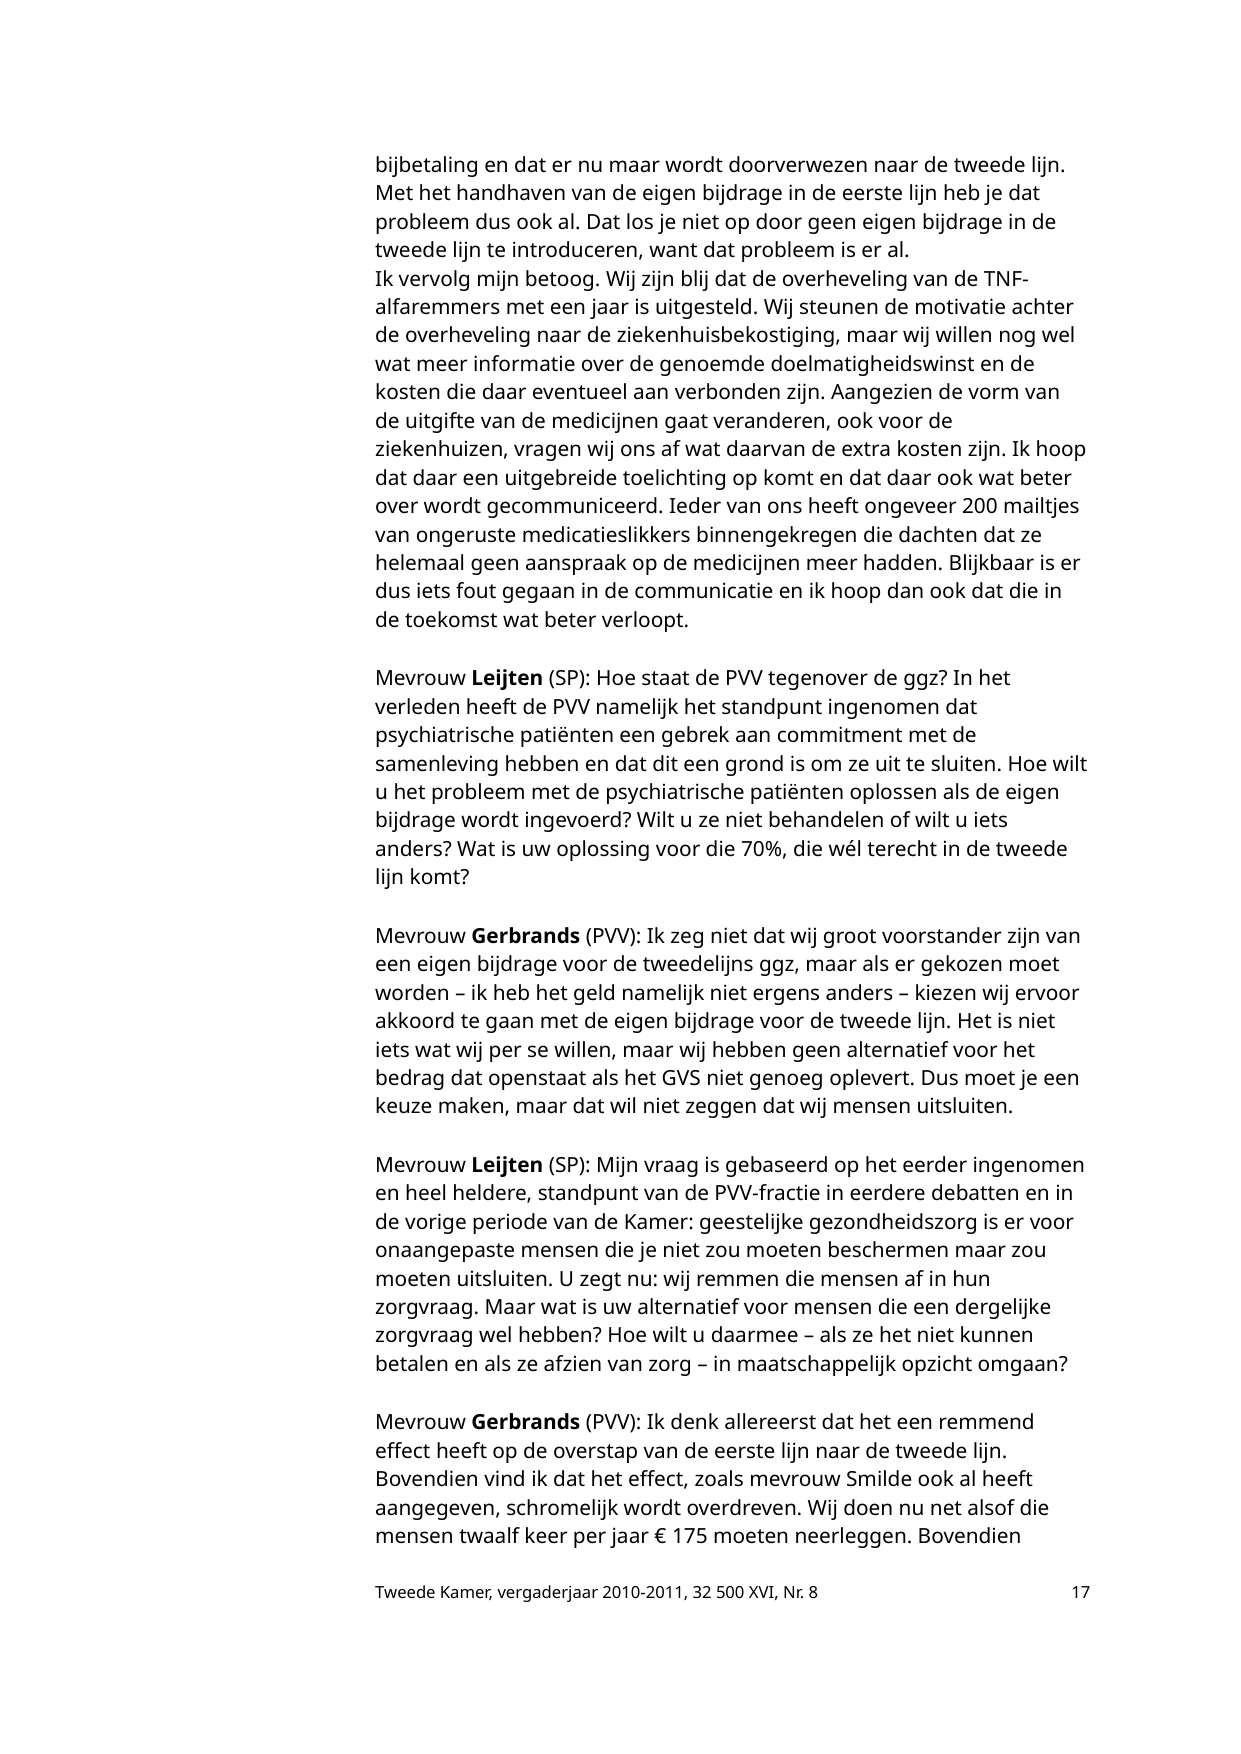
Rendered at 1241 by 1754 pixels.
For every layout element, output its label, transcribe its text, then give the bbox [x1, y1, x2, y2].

text Mevrouw Gerbrands (PVV): Ik zeg niet dat wij groot voorstander zijn van een eigen bijdrage voor de tweedelijns ggz, maar als er gekozen moet worden – ik heb het geld namelijk niet ergens anders – kiezen wij ervoor akkoord te gaan met de eigen bijdrage voor de tweede lijn. Het is niet iets wat wij per se willen, maar wij hebben geen alternatief voor het bedrag dat openstaat als het GVS niet genoeg oplevert. Dus moet je een keuze maken, maar dat wil niet zeggen dat wij mensen uitsluiten. [375, 921, 1090, 1120]
text Ik vervolg mijn betoog. Wij zijn blij dat de overheveling van de TNF-alfaremmers met een jaar is uitgesteld. Wij steunen de motivatie achter de overheveling naar de ziekenhuisbekostiging, maar wij willen nog wel wat meer informatie over de genoemde doelmatigheidswinst en de kosten die daar eventueel aan verbonden zijn. Aangezien de vorm van de uitgifte van de medicijnen gaat veranderen, ook voor de ziekenhuizen, vragen wij ons af wat daarvan de extra kosten zijn. Ik hoop dat daar een uitgebreide toelichting op komt en dat daar ook wat beter over wordt gecommuniceerd. Ieder van ons heeft ongeveer 200 mailtjes van ongeruste medicatieslikkers binnengekregen die dachten dat ze helemaal geen aanspraak op de medicijnen meer hadden. Blijkbaar is er dus iets fout gegaan in de communicatie en ik hoop dan ook dat die in de toekomst wat beter verloopt. [375, 264, 1090, 633]
text bijbetaling en dat er nu maar wordt doorverwezen naar de tweede lijn. Met het handhaven van de eigen bijdrage in de eerste lijn heb je dat probleem dus ook al. Dat los je niet op door geen eigen bijdrage in de tweede lijn te introduceren, want dat probleem is er al. [375, 150, 1090, 264]
text Mevrouw Gerbrands (PVV): Ik denk allereerst dat het een remmend effect heeft op de overstap van de eerste lijn naar de tweede lijn. Bovendien vind ik dat het effect, zoals mevrouw Smilde ook al heeft aangegeven, schromelijk wordt overdreven. Wij doen nu net alsof die mensen twaalf keer per jaar € 175 moeten neerleggen. Bovendien [375, 1407, 1090, 1550]
text Mevrouw Leijten (SP): Mijn vraag is gebaseerd op het eerder ingenomen en heel heldere, standpunt van de PVV-fractie in eerdere debatten en in de vorige periode van de Kamer: geestelijke gezondheidszorg is er voor onaangepaste mensen die je niet zou moeten beschermen maar zou moeten uitsluiten. U zegt nu: wij remmen die mensen af in hun zorgvraag. Maar wat is uw alternatief voor mensen die een dergelijke zorgvraag wel hebben? Hoe wilt u daarmee – als ze het niet kunnen betalen en als ze afzien van zorg – in maatschappelijk opzicht omgaan? [375, 1150, 1090, 1377]
text Mevrouw Leijten (SP): Hoe staat de PVV tegenover de ggz? In het verleden heeft de PVV namelijk het standpunt ingenomen dat psychiatrische patiënten een gebrek aan commitment met de samenleving hebben en dat dit een grond is om ze uit te sluiten. Hoe wilt u het probleem met de psychiatrische patiënten oplossen als de eigen bijdrage wordt ingevoerd? Wilt u ze niet behandelen of wilt u iets anders? Wat is uw oplossing voor die 70%, die wél terecht in de tweede lijn komt? [375, 663, 1090, 891]
